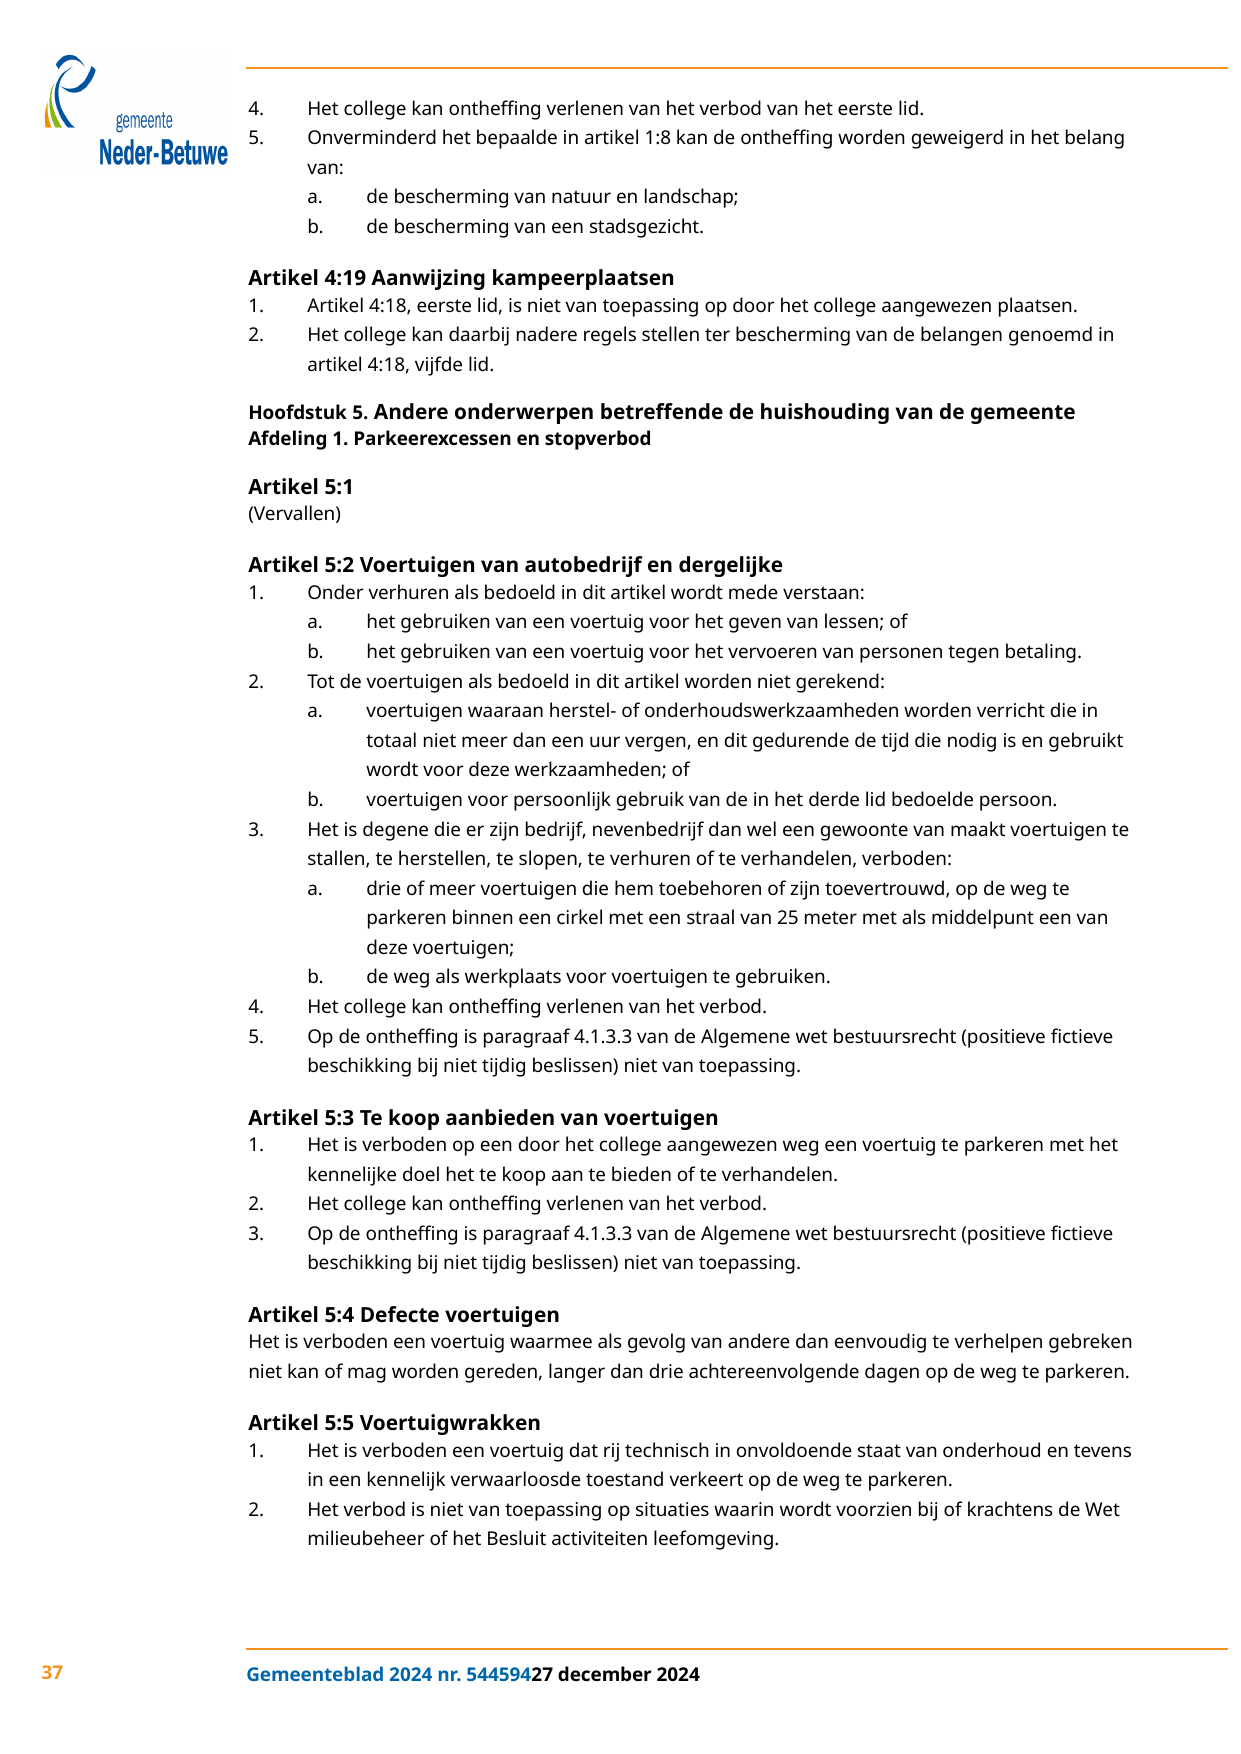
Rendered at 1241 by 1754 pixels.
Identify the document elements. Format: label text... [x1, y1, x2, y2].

list Het verbod is niet van toepassing op situaties waarin wordt voorzien bij of krachtens de Wet milieubeheer of het Besluit activiteiten leefomgeving. [248, 1496, 1152, 1551]
list de bescherming van een stadsgezicht. [307, 213, 1152, 239]
text Artikel 5:3 Te koop aanbieden van voertuigen [248, 1103, 1152, 1131]
list Het college kan ontheffing verlenen van het verbod. [248, 993, 1152, 1019]
list Onder verhuren als bedoeld in dit artikel wordt mede verstaan: [248, 579, 1152, 605]
list Het college kan ontheffing verlenen van het verbod van het eerste lid. [248, 95, 1152, 121]
text Artikel 4:19 Aanwijzing kampeerplaatsen [248, 263, 1152, 292]
list Het is verboden op een door het college aangewezen weg een voertuig te parkeren met het kennelijke doel het te koop aan te bieden of te verhandelen. [248, 1131, 1152, 1187]
text (Vervallen) [248, 500, 1152, 526]
list Het college kan daarbij nadere regels stellen ter bescherming van de belangen genoemd in artikel 4:18, vijfde lid. [248, 322, 1152, 377]
list het gebruiken van een voertuig voor het vervoeren van personen tegen betaling. [307, 638, 1152, 664]
list Het college kan ontheffing verlenen van het verbod. [248, 1190, 1152, 1216]
list voertuigen voor persoonlijk gebruik van de in het derde lid bedoelde persoon. [307, 786, 1152, 812]
list voertuigen waaraan herstel- of onderhoudswerkzaamheden worden verricht die in totaal niet meer dan een uur vergen, en dit gedurende de tijd die nodig is en gebruikt wordt voor deze werkzaamheden; of [307, 697, 1152, 782]
text Hoofdstuk 5. Andere onderwerpen betreffende de huishouding van de gemeente [248, 397, 1152, 425]
list drie of meer voertuigen die hem toebehoren of zijn toevertrouwd, op de weg te parkeren binnen een cirkel met een straal van 25 meter met als middelpunt een van deze voertuigen; [307, 875, 1152, 960]
text Afdeling 1. Parkeerexcessen en stopverbod [248, 425, 1152, 451]
list Artikel 4:18, eerste lid, is niet van toepassing op door het college aangewezen plaatsen. [248, 292, 1152, 318]
list Het is degene die er zijn bedrijf, nevenbedrijf dan wel een gewoonte van maakt voertuigen te stallen, te herstellen, te slopen, te verhuren of te verhandelen, verboden: [248, 816, 1152, 871]
list Het is verboden een voertuig dat rij technisch in onvoldoende staat van onderhoud en tevens in een kennelijk verwaarloosde toestand verkeert op de weg te parkeren. [248, 1437, 1152, 1492]
text Artikel 5:4 Defecte voertuigen [248, 1300, 1152, 1328]
text Het is verboden een voertuig waarmee als gevolg van andere dan eenvoudig te verhelpen gebreken niet kan of mag worden gereden, langer dan drie achtereenvolgende dagen op de weg te parkeren. [248, 1328, 1152, 1384]
list Tot de voertuigen als bedoeld in dit artikel worden niet gerekend: [248, 668, 1152, 693]
text Artikel 5:1 [248, 472, 1152, 500]
text Artikel 5:2 Voertuigen van autobedrijf en dergelijke [248, 551, 1152, 579]
picture [41, 47, 231, 172]
list de weg als werkplaats voor voertuigen te gebruiken. [307, 964, 1152, 989]
list Onverminderd het bepaalde in artikel 1:8 kan de ontheffing worden geweigerd in het belang van: [248, 124, 1152, 180]
list de bescherming van natuur en landschap; [307, 183, 1152, 209]
list Op de ontheffing is paragraaf 4.1.3.3 van de Algemene wet bestuursrecht (positieve fictieve beschikking bij niet tijdig beslissen) niet van toepassing. [248, 1220, 1152, 1275]
text Artikel 5:5 Voertuigwrakken [248, 1408, 1152, 1437]
list het gebruiken van een voertuig voor het geven van lessen; of [307, 609, 1152, 634]
list Op de ontheffing is paragraaf 4.1.3.3 van de Algemene wet bestuursrecht (positieve fictieve beschikking bij niet tijdig beslissen) niet van toepassing. [248, 1023, 1152, 1078]
